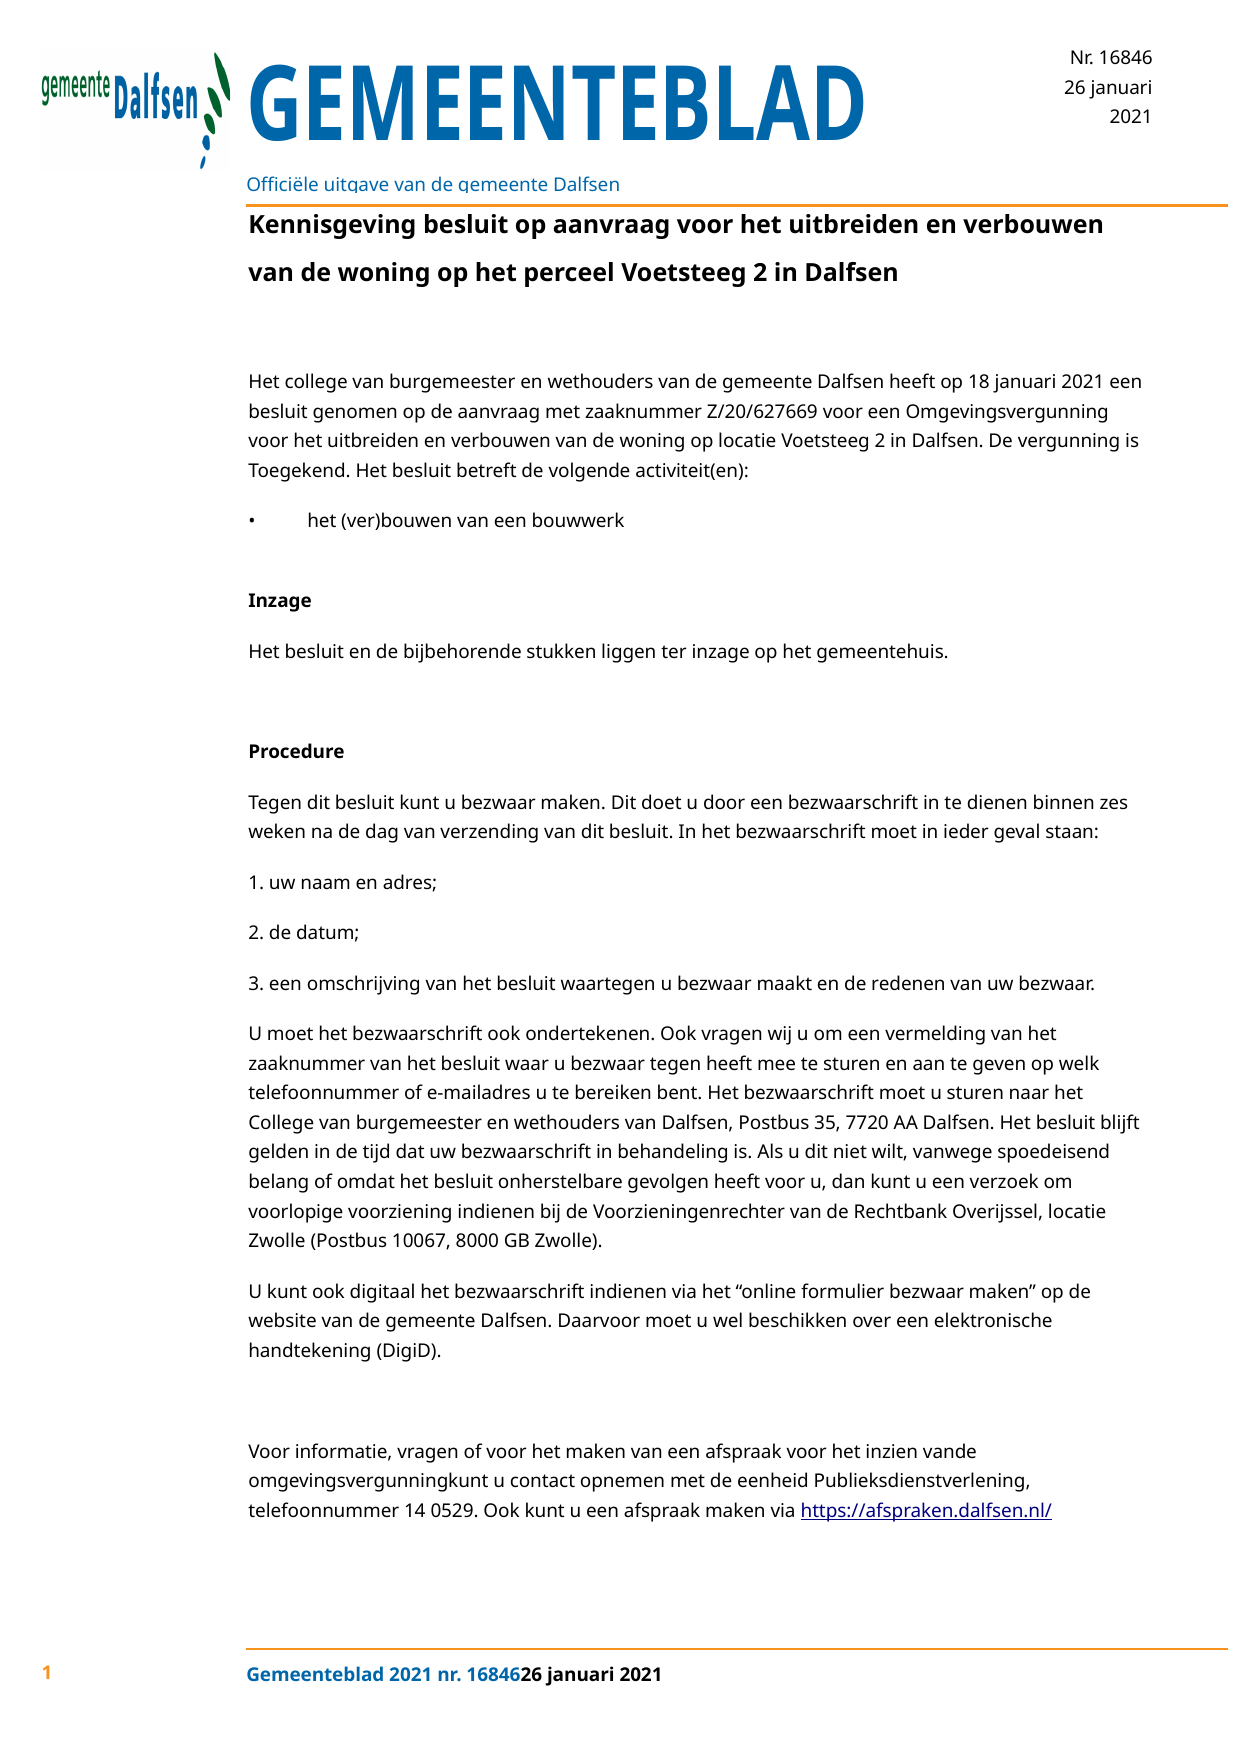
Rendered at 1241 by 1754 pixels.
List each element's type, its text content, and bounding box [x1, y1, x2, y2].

text U kunt ook digitaal het bezwaarschrift indienen via het “online formulier bezwaar maken” op de website van de gemeente Dalfsen. Daarvoor moet u wel beschikken over een elektronische handtekening (DigiD). [248, 1278, 1152, 1363]
text Procedure [248, 739, 1152, 764]
text Het besluit en de bijbehorende stukken liggen ter inzage op het gemeentehuis. [248, 638, 1152, 664]
text Inzage [248, 587, 1152, 613]
text 1. uw naam en adres; [248, 869, 1152, 895]
text Het college van burgemeester en wethouders van de gemeente Dalfsen heeft op 18 januari 2021 een besluit genomen op de aanvraag met zaaknummer Z/20/627669 voor een Omgevingsvergunning voor het uitbreiden en verbouwen van de woning op locatie Voetsteeg 2 in Dalfsen. De vergunning is Toegekend. Het besluit betreft de volgende activiteit(en): [248, 368, 1152, 483]
text Voor informatie, vragen of voor het maken van een afspraak voor het inzien vande omgevingsvergunningkunt u contact opnemen met de eenheid Publieksdienstverlening, telefoonnummer 14 0529. Ook kunt u een afspraak maken via https://afspraken.dalfsen.nl/ [248, 1438, 1152, 1523]
text U moet het bezwaarschrift ook ondertekenen. Ook vragen wij u om een vermelding van het zaaknummer van het besluit waar u bezwaar tegen heeft mee te sturen en aan te geven op welk telefoonnummer of e-mailadres u te bereiken bent. Het bezwaarschrift moet u sturen naar het College van burgemeester en wethouders van Dalfsen, Postbus 35, 7720 AA Dalfsen. Het besluit blijft gelden in de tijd dat uw bezwaarschrift in behandeling is. Als u dit niet wilt, vanwege spoedeisend belang of omdat het besluit onherstelbare gevolgen heeft voor u, dan kunt u een verzoek om voorlopige voorziening indienen bij de Voorzieningenrechter van de Rechtbank Overijssel, locatie Zwolle (Postbus 10067, 8000 GB Zwolle). [248, 1020, 1152, 1253]
text Kennisgeving besluit op aanvraag voor het uitbreiden en verbouwen van de woning op het perceel Voetsteeg 2 in Dalfsen [248, 207, 1152, 288]
list het (ver)bouwen van een bouwwerk [248, 507, 1152, 533]
text 3. een omschrijving van het besluit waartegen u bezwaar maakt en de redenen van uw bezwaar. [248, 970, 1152, 996]
picture [41, 47, 231, 172]
text Tegen dit besluit kunt u bezwaar maken. Dit doet u door een bezwaarschrift in te dienen binnen zes weken na de dag van verzending van dit besluit. In het bezwaarschrift moet in ieder geval staan: [248, 789, 1152, 844]
text 2. de datum; [248, 919, 1152, 945]
